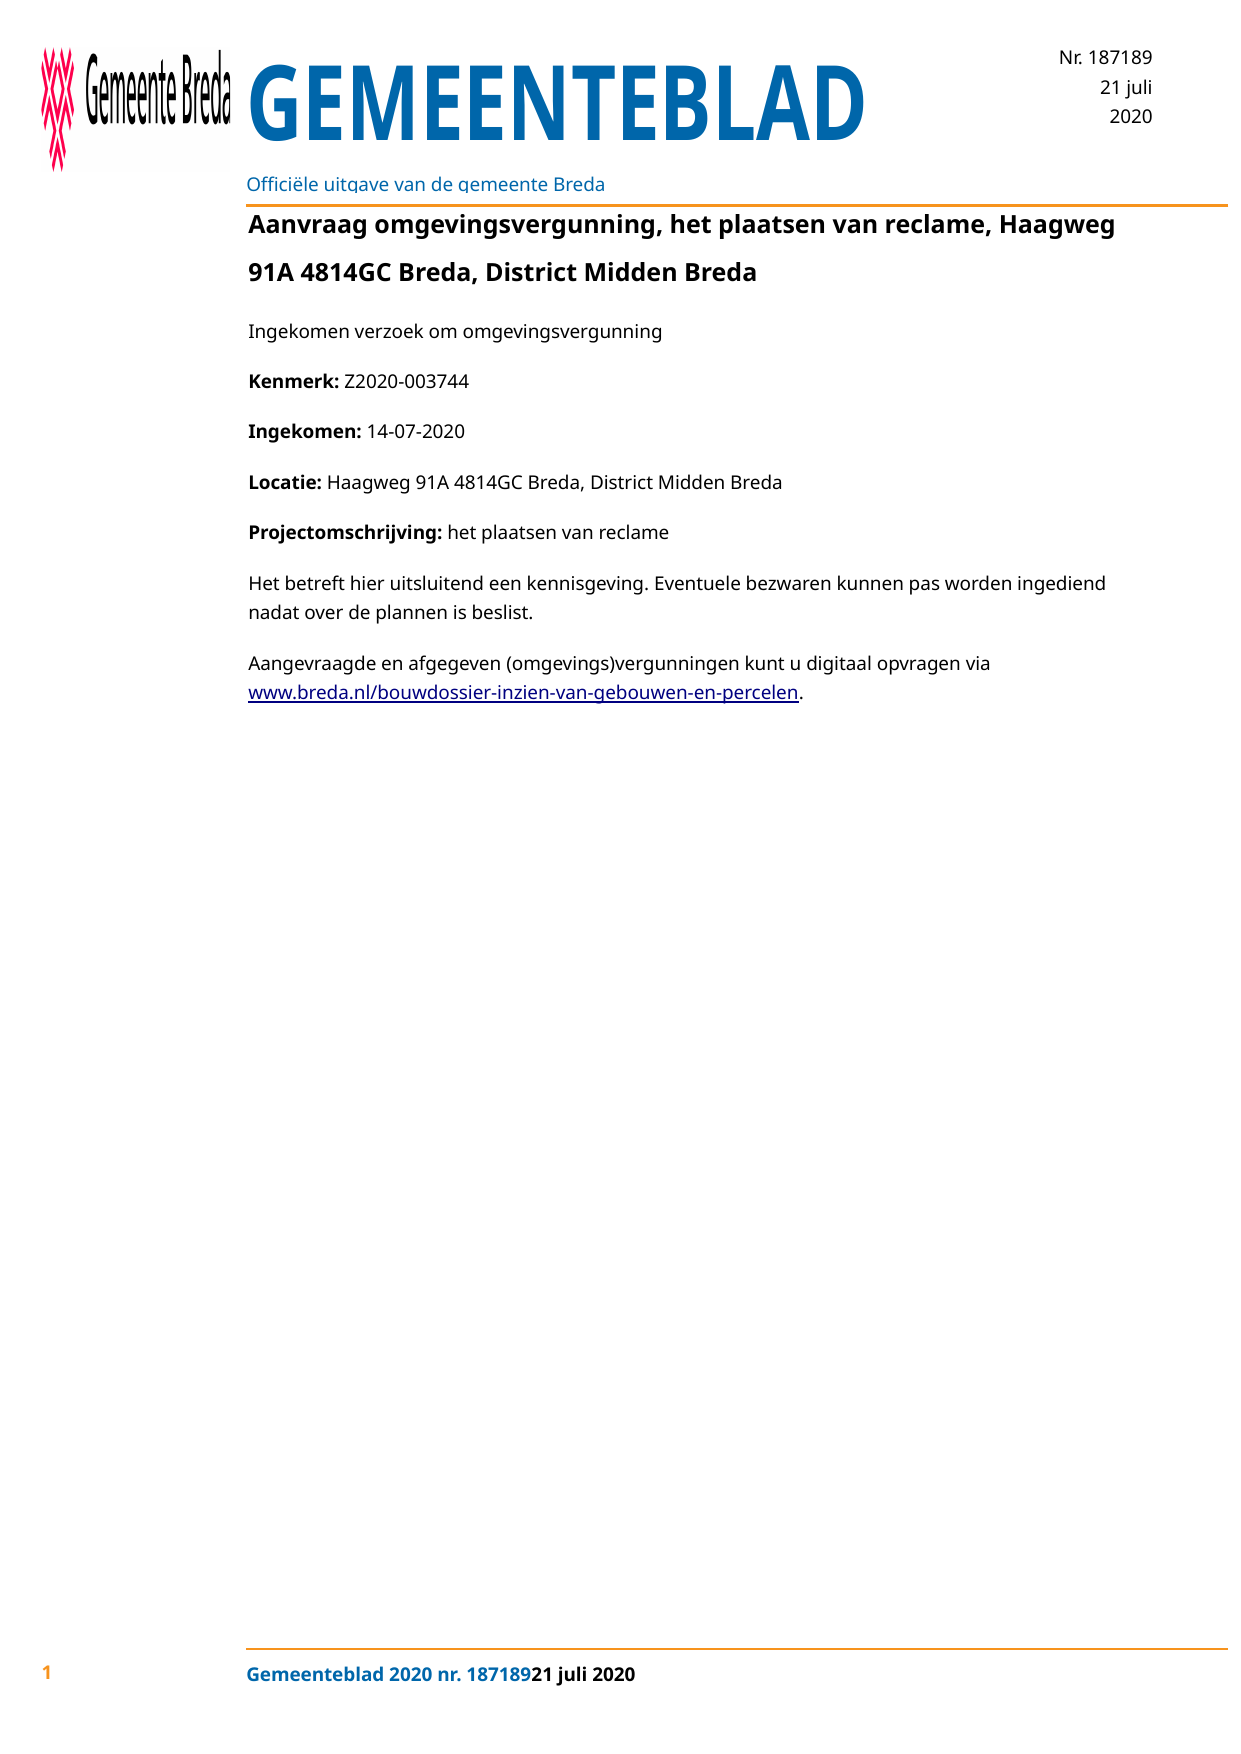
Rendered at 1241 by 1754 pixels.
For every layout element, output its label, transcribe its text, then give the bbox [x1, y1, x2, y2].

text Kenmerk: Z2020-003744 [248, 368, 1152, 394]
text Ingekomen verzoek om omgevingsvergunning [248, 318, 1152, 344]
text Het betreft hier uitsluitend een kennisgeving. Eventuele bezwaren kunnen pas worden ingediend nadat over de plannen is beslist. [248, 570, 1152, 625]
text Projectomschrijving: het plaatsen van reclame [248, 519, 1152, 545]
text Locatie: Haagweg 91A 4814GC Breda, District Midden Breda [248, 469, 1152, 495]
text Aangevraagde en afgegeven (omgevings)vergunningen kunt u digitaal opvragen via www.breda.nl/bouwdossier-inzien-van-gebouwen-en-percelen. [248, 650, 1152, 705]
text Aanvraag omgevingsvergunning, het plaatsen van reclame, Haagweg 91A 4814GC Breda, District Midden Breda [248, 207, 1152, 288]
picture [41, 47, 231, 172]
text Ingekomen: 14-07-2020 [248, 419, 1152, 444]
